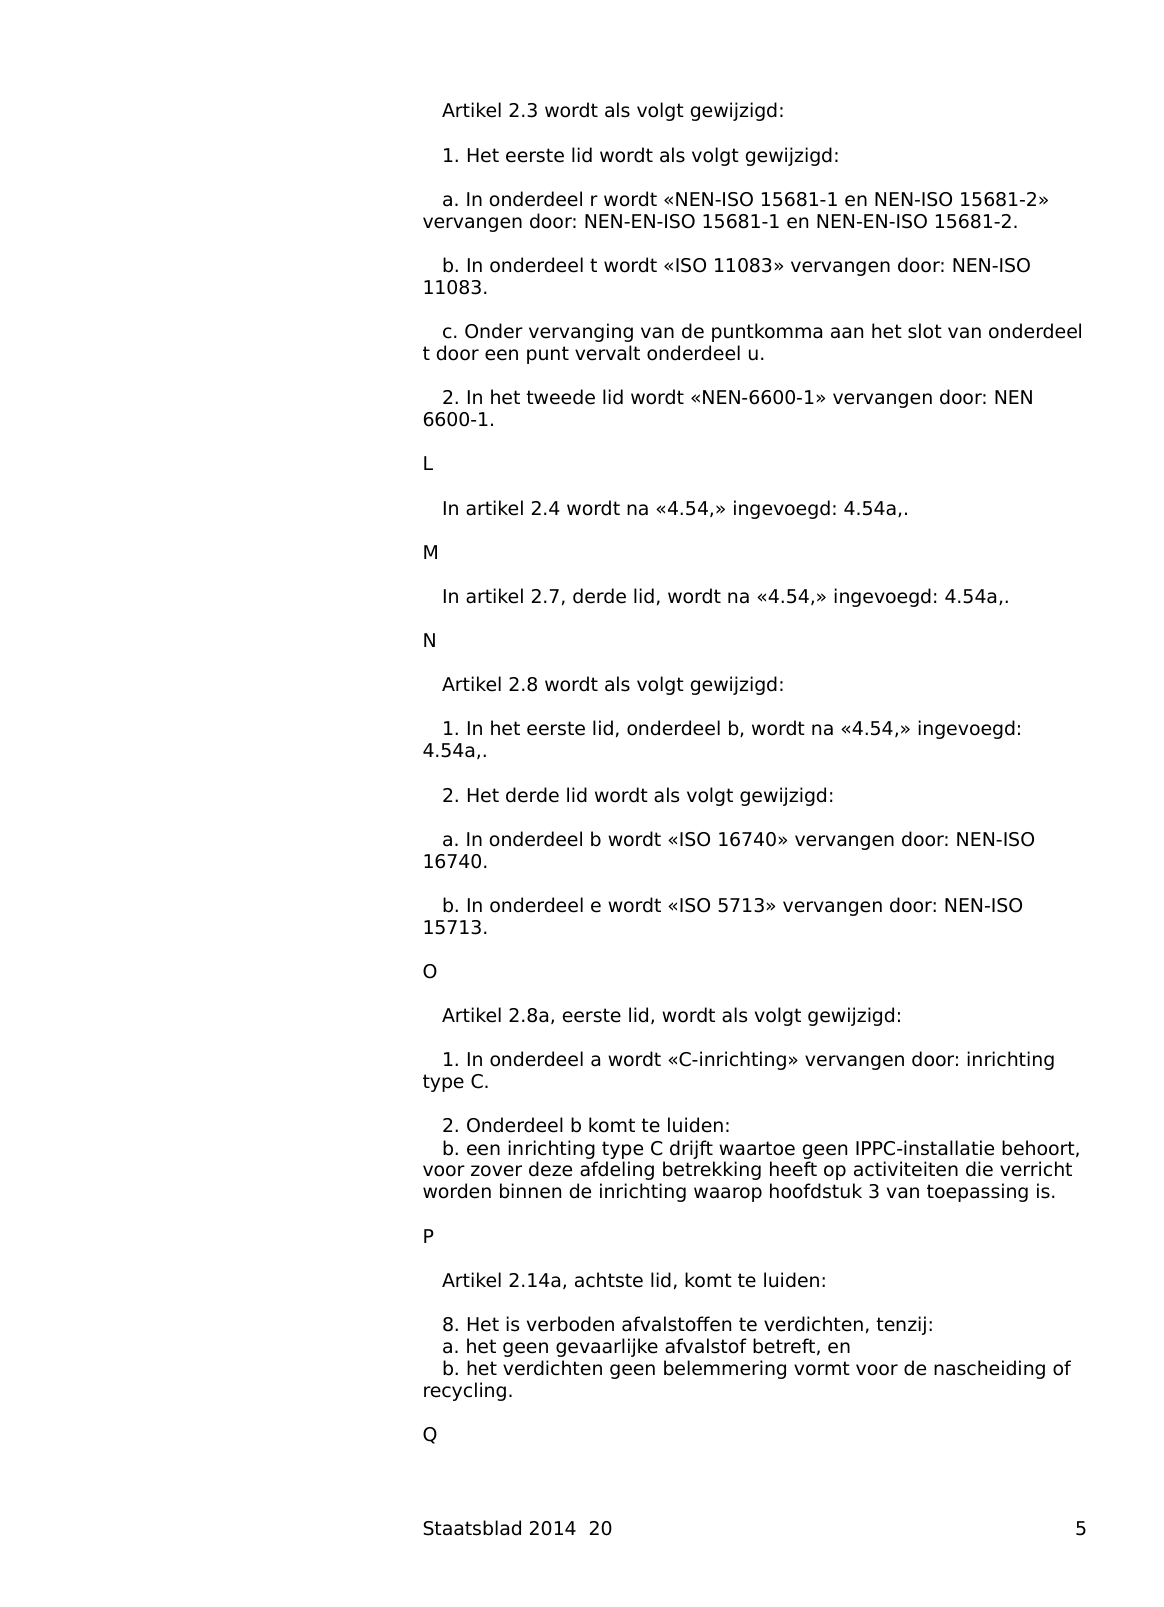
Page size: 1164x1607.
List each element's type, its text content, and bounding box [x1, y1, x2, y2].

text 2. Het derde lid wordt als volgt gewijzigd: [422, 784, 1087, 806]
text b. een inrichting type C drijft waartoe geen IPPC-installatie behoort, voor zover deze afdeling betrekking heeft op activiteiten die verricht worden binnen de inrichting waarop hoofdstuk 3 van toepassing is. [422, 1137, 1087, 1203]
text Artikel 2.3 wordt als volgt gewijzigd: [422, 100, 1087, 122]
text a. In onderdeel b wordt «ISO 16740» vervangen door: NEN-ISO 16740. [422, 829, 1087, 873]
text M [422, 542, 1087, 564]
text 1. Het eerste lid wordt als volgt gewijzigd: [422, 144, 1087, 167]
text Q [422, 1424, 1087, 1446]
text a. het geen gevaarlijke afvalstof betreft, en [422, 1336, 1087, 1358]
text P [422, 1226, 1087, 1247]
text 2. In het tweede lid wordt «NEN-6600-1» vervangen door: NEN 6600-1. [422, 387, 1087, 431]
text Artikel 2.8a, eerste lid, wordt als volgt gewijzigd: [422, 1005, 1087, 1027]
text Artikel 2.14a, achtste lid, komt te luiden: [422, 1270, 1087, 1292]
text b. In onderdeel t wordt «ISO 11083» vervangen door: NEN-ISO 11083. [422, 255, 1087, 299]
text 1. In onderdeel a wordt «C-inrichting» vervangen door: inrichting type C. [422, 1049, 1087, 1093]
text b. In onderdeel e wordt «ISO 5713» vervangen door: NEN-ISO 15713. [422, 895, 1087, 939]
text Artikel 2.8 wordt als volgt gewijzigd: [422, 674, 1087, 696]
text N [422, 630, 1087, 652]
text In artikel 2.7, derde lid, wordt na «4.54,» ingevoegd: 4.54a,. [422, 586, 1087, 608]
text b. het verdichten geen belemmering vormt voor de nascheiding of recycling. [422, 1358, 1087, 1402]
text c. Onder vervanging van de puntkomma aan het slot van onderdeel t door een punt vervalt onderdeel u. [422, 321, 1087, 365]
text 8. Het is verboden afvalstoffen te verdichten, tenzij: [422, 1314, 1087, 1336]
text L [422, 453, 1087, 475]
text O [422, 961, 1087, 983]
text a. In onderdeel r wordt «NEN-ISO 15681-1 en NEN-ISO 15681-2» vervangen door: NEN-EN-ISO 15681-1 en NEN-EN-ISO 15681-2. [422, 189, 1087, 233]
text 2. Onderdeel b komt te luiden: [422, 1115, 1087, 1137]
text In artikel 2.4 wordt na «4.54,» ingevoegd: 4.54a,. [422, 497, 1087, 519]
text 1. In het eerste lid, onderdeel b, wordt na «4.54,» ingevoegd: 4.54a,. [422, 718, 1087, 762]
